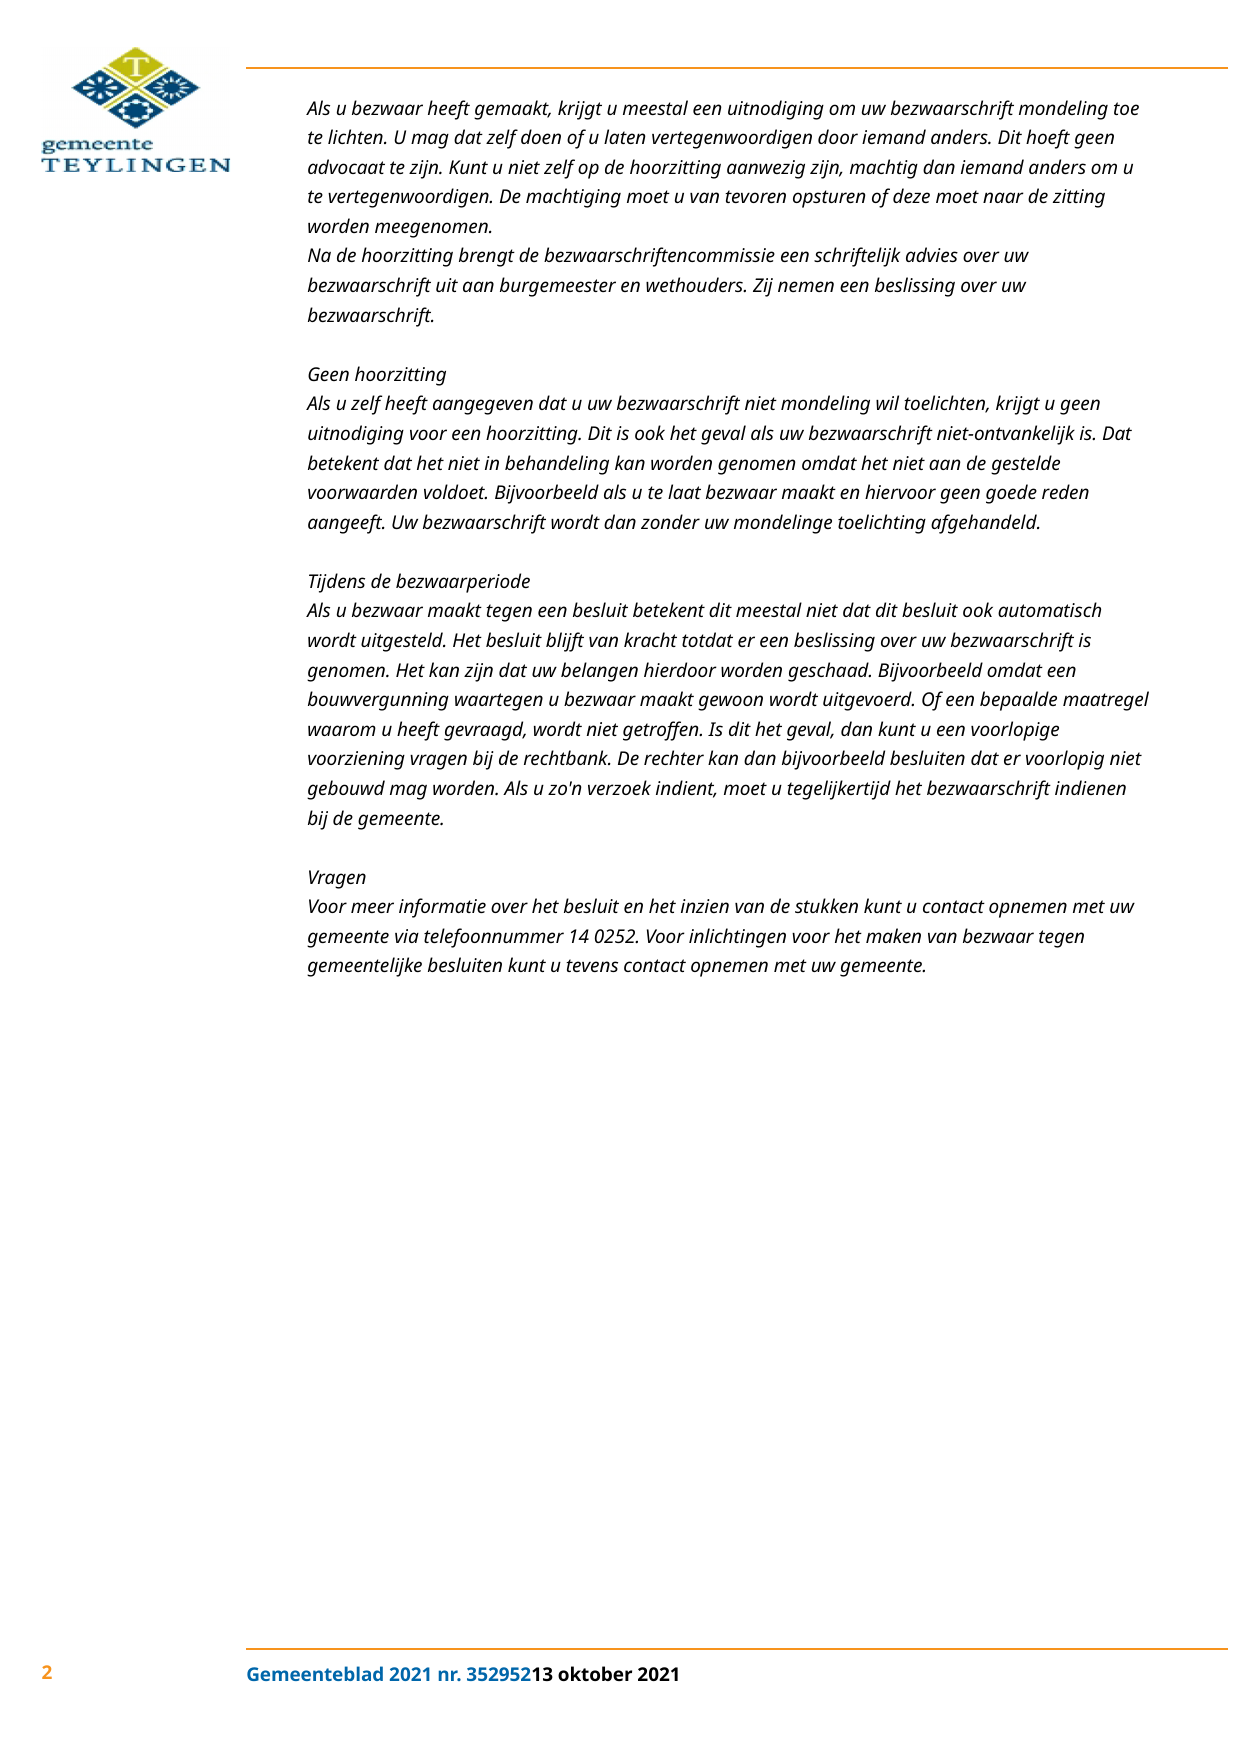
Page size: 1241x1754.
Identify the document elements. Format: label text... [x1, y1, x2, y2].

list Na de hoorzitting brengt de bezwaarschriftencommissie een schriftelijk advies over uw bezwaarschrift uit aan burgemeester en wethouders. Zij nemen een beslissing over uw bezwaarschrift. [248, 243, 1152, 328]
picture [41, 47, 231, 172]
list Vragen [248, 864, 1152, 890]
list Voor meer informatie over het besluit en het inzien van de stukken kunt u contact opnemen met uw gemeente via telefoonnummer 14 0252. Voor inlichtingen voor het maken van bezwaar tegen gemeentelijke besluiten kunt u tevens contact opnemen met uw gemeente. [248, 893, 1152, 978]
list Als u bezwaar maakt tegen een besluit betekent dit meestal niet dat dit besluit ook automatisch wordt uitgesteld. Het besluit blijft van kracht totdat er een beslissing over uw bezwaarschrift is genomen. Het kan zijn dat uw belangen hierdoor worden geschaad. Bijvoorbeeld omdat een bouwvergunning waartegen u bezwaar maakt gewoon wordt uitgevoerd. Of een bepaalde maatregel waarom u heeft gevraagd, wordt niet getroffen. Is dit het geval, dan kunt u een voorlopige voorziening vragen bij de rechtbank. De rechter kan dan bijvoorbeeld besluiten dat er voorlopig niet gebouwd mag worden. Als u zo'n verzoek indient, moet u tegelijkertijd het bezwaarschrift indienen bij de gemeente. [248, 598, 1152, 831]
list Tijdens de bezwaarperiode [248, 568, 1152, 594]
list Als u zelf heeft aangegeven dat u uw bezwaarschrift niet mondeling wil toelichten, krijgt u geen uitnodiging voor een hoorzitting. Dit is ook het geval als uw bezwaarschrift niet-ontvankelijk is. Dat betekent dat het niet in behandeling kan worden genomen omdat het niet aan de gestelde voorwaarden voldoet. Bijvoorbeeld als u te laat bezwaar maakt en hiervoor geen goede reden aangeeft. Uw bezwaarschrift wordt dan zonder uw mondelinge toelichting afgehandeld. [248, 391, 1152, 535]
list Geen hoorzitting [248, 361, 1152, 387]
list Als u bezwaar heeft gemaakt, krijgt u meestal een uitnodiging om uw bezwaarschrift mondeling toe te lichten. U mag dat zelf doen of u laten vertegenwoordigen door iemand anders. Dit hoeft geen advocaat te zijn. Kunt u niet zelf op de hoorzitting aanwezig zijn, machtig dan iemand anders om u te vertegenwoordigen. De machtiging moet u van tevoren opsturen of deze moet naar de zitting worden meegenomen. [248, 95, 1152, 239]
